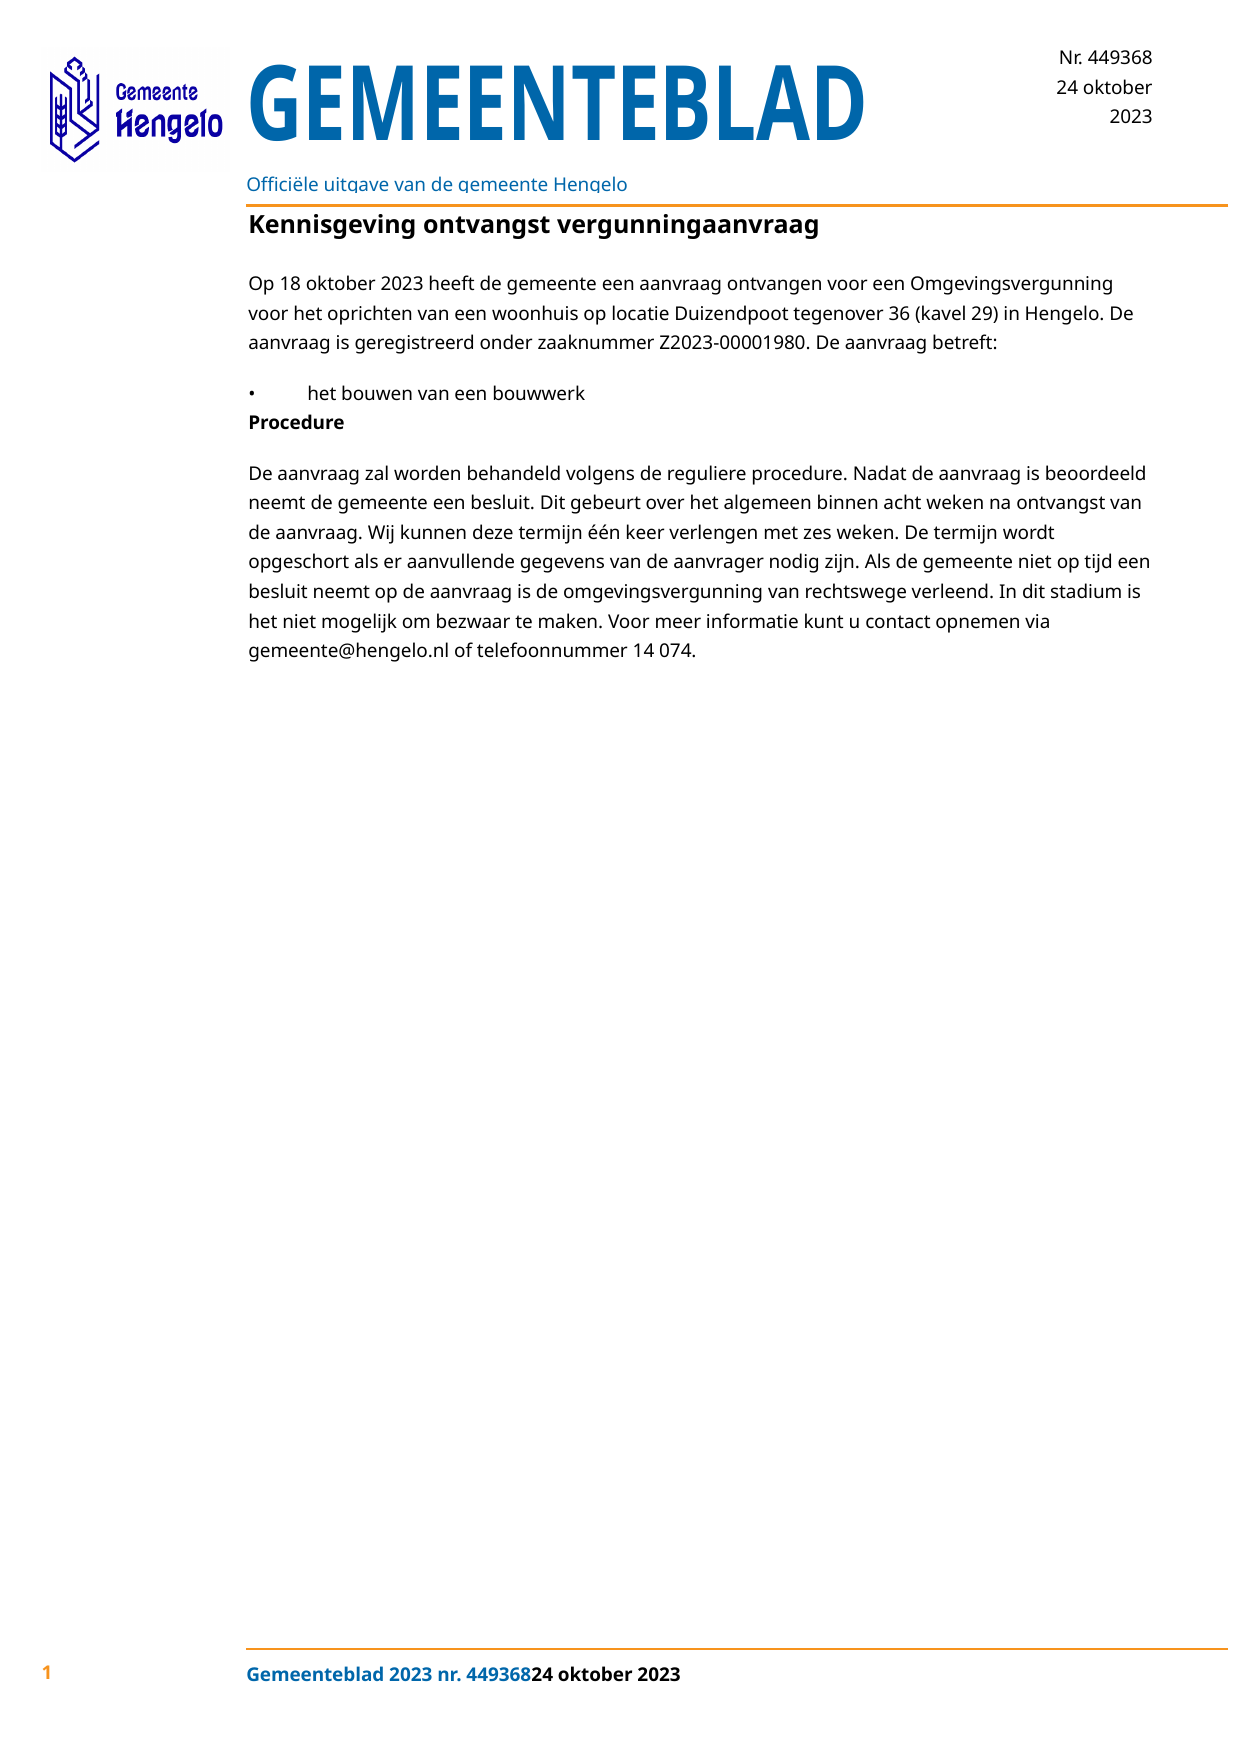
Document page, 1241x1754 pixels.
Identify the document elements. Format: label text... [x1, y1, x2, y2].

text Procedure [248, 409, 1152, 435]
picture [41, 47, 231, 172]
text Op 18 oktober 2023 heeft de gemeente een aanvraag ontvangen voor een Omgevingsvergunning voor het oprichten van een woonhuis op locatie Duizendpoot tegenover 36 (kavel 29) in Hengelo. De aanvraag is geregistreerd onder zaaknummer Z2023-00001980. De aanvraag betreft: [248, 270, 1152, 355]
text De aanvraag zal worden behandeld volgens de reguliere procedure. Nadat de aanvraag is beoordeeld neemt de gemeente een besluit. Dit gebeurt over het algemeen binnen acht weken na ontvangst van de aanvraag. Wij kunnen deze termijn één keer verlengen met zes weken. De termijn wordt opgeschort als er aanvullende gegevens van de aanvrager nodig zijn. Als de gemeente niet op tijd een besluit neemt op de aanvraag is de omgevingsvergunning van rechtswege verleend. In dit stadium is het niet mogelijk om bezwaar te maken. Voor meer informatie kunt u contact opnemen via gemeente@hengelo.nl of telefoonnummer 14 074. [248, 460, 1152, 663]
text Kennisgeving ontvangst vergunningaanvraag [248, 207, 1152, 241]
list het bouwen van een bouwwerk [248, 380, 1152, 406]
